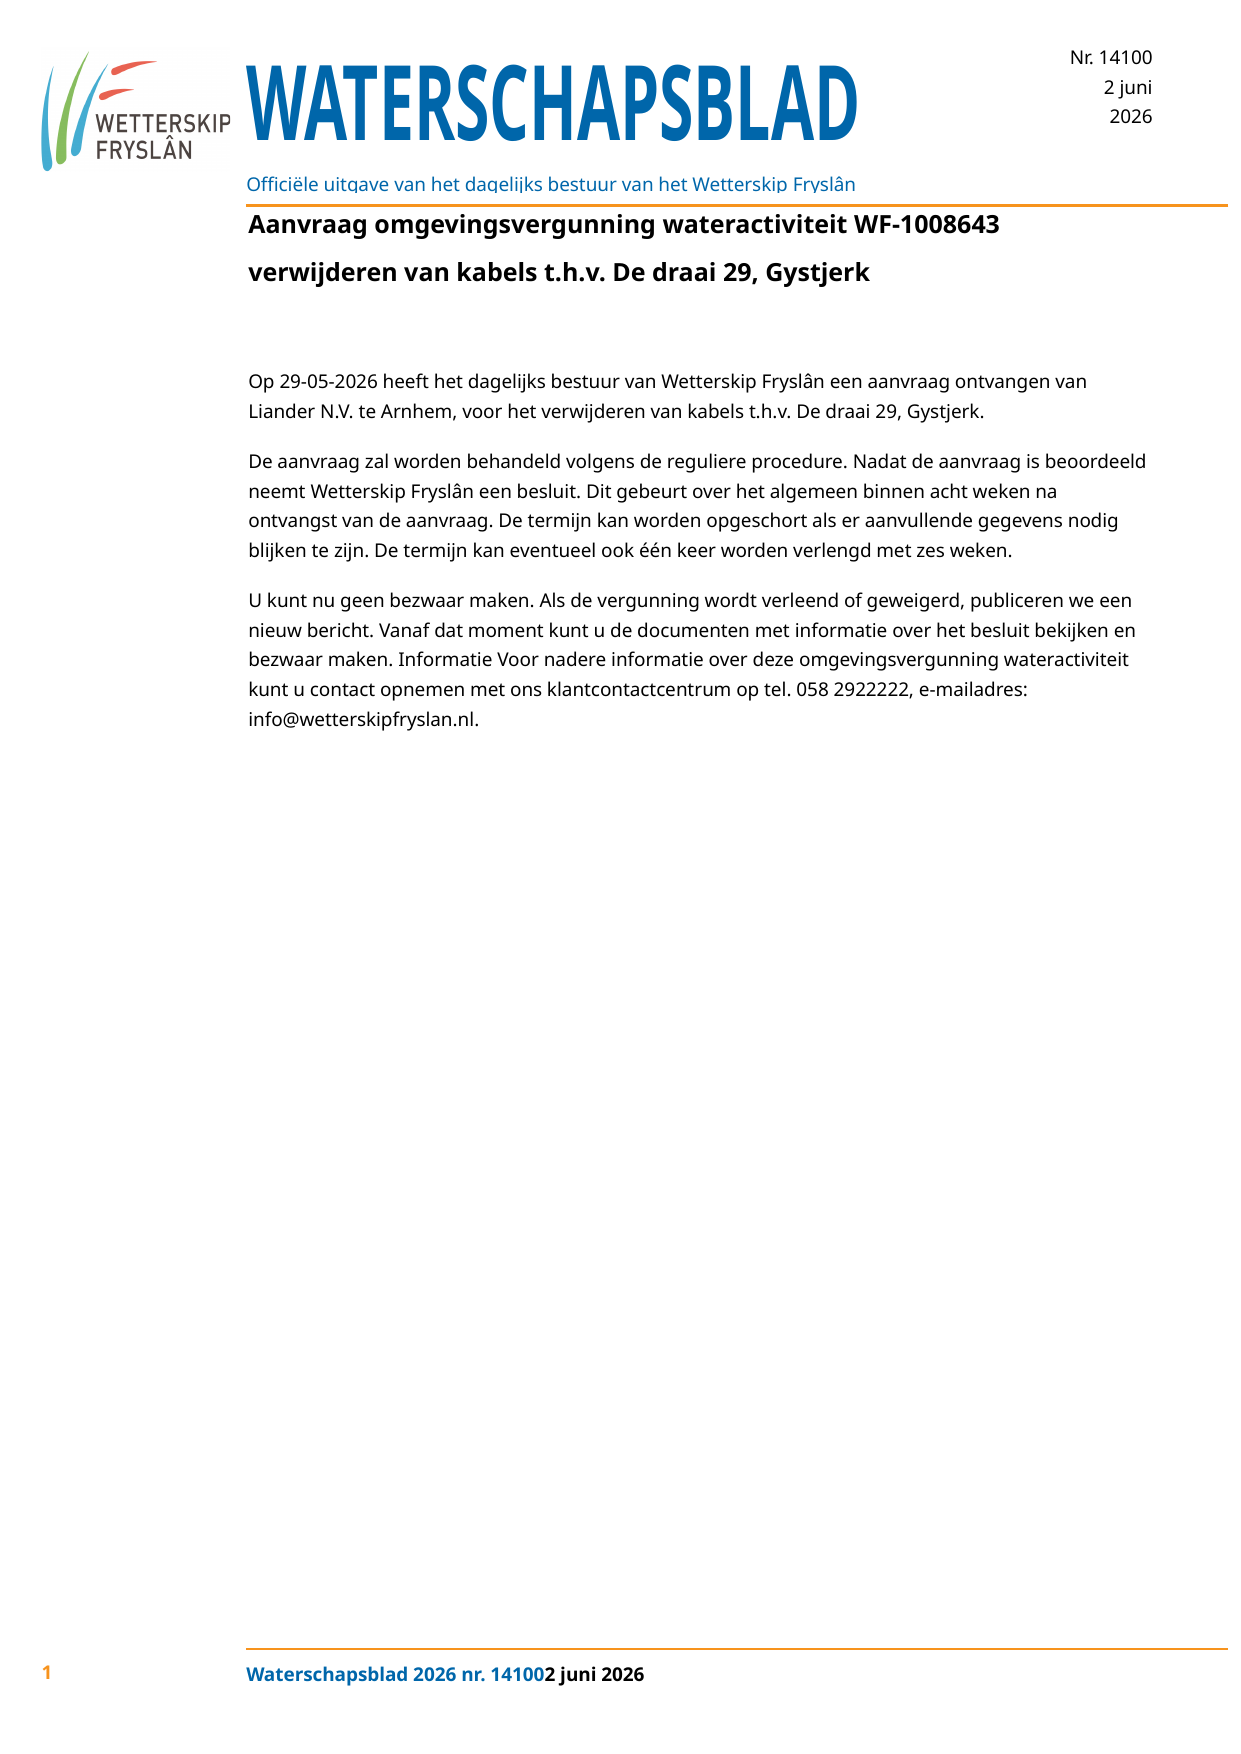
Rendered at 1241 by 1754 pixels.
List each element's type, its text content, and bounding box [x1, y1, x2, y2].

picture [41, 47, 231, 172]
text U kunt nu geen bezwaar maken. Als de vergunning wordt verleend of geweigerd, publiceren we een nieuw bericht. Vanaf dat moment kunt u de documenten met informatie over het besluit bekijken en bezwaar maken. Informatie Voor nadere informatie over deze omgevingsvergunning wateractiviteit kunt u contact opnemen met ons klantcontactcentrum op tel. 058 2922222, e-mailadres: info@wetterskipfryslan.nl. [248, 587, 1152, 732]
text Aanvraag omgevingsvergunning wateractiviteit WF-1008643 verwijderen van kabels t.h.v. De draai 29, Gystjerk [248, 207, 1152, 288]
text Op 29-05-2026 heeft het dagelijks bestuur van Wetterskip Fryslân een aanvraag ontvangen van Liander N.V. te Arnhem, voor het verwijderen van kabels t.h.v. De draai 29, Gystjerk. [248, 368, 1152, 424]
text De aanvraag zal worden behandeld volgens de reguliere procedure. Nadat de aanvraag is beoordeeld neemt Wetterskip Fryslân een besluit. Dit gebeurt over het algemeen binnen acht weken na ontvangst van de aanvraag. De termijn kan worden opgeschort als er aanvullende gegevens nodig blijken te zijn. De termijn kan eventueel ook één keer worden verlengd met zes weken. [248, 448, 1152, 563]
